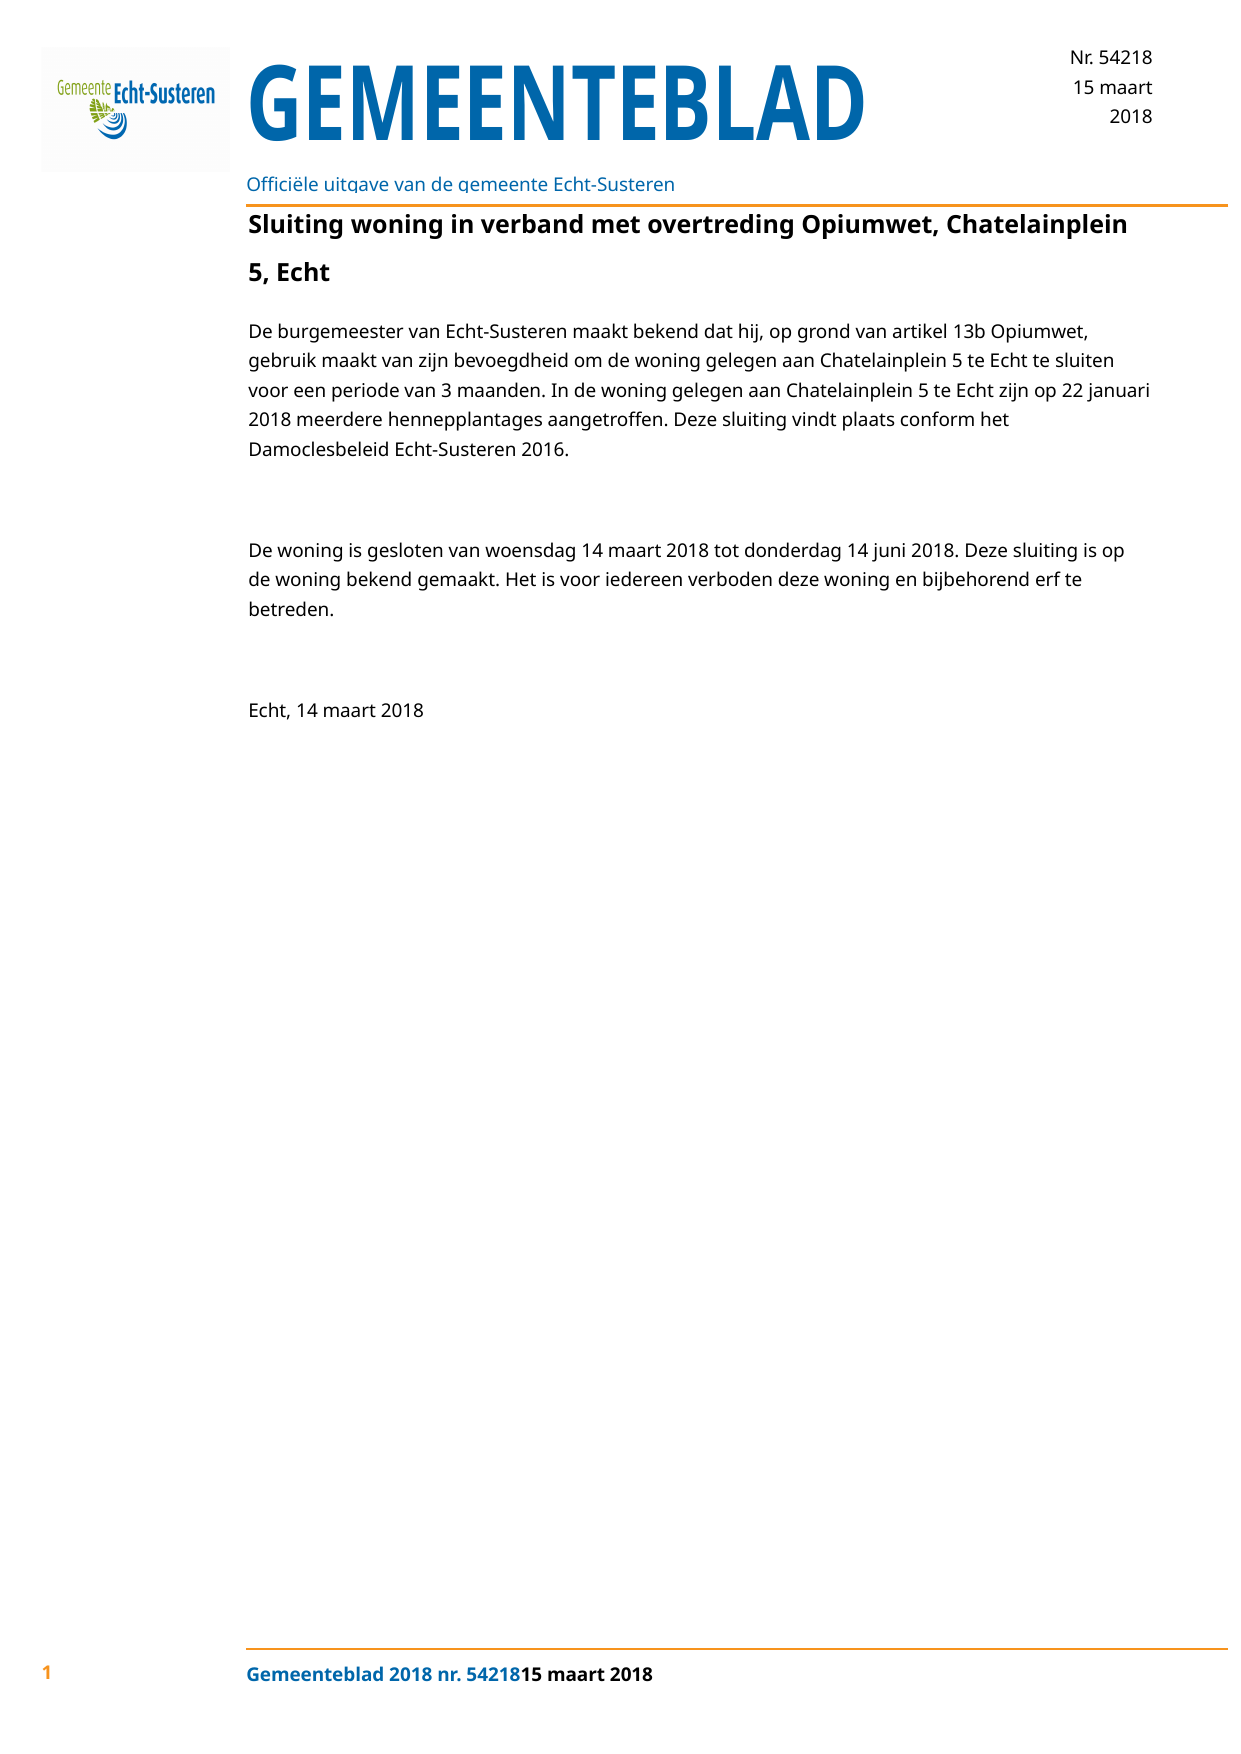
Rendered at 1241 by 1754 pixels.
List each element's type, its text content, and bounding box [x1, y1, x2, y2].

text De burgemeester van Echt-Susteren maakt bekend dat hij, op grond van artikel 13b Opiumwet, gebruik maakt van zijn bevoegdheid om de woning gelegen aan Chatelainplein 5 te Echt te sluiten voor een periode van 3 maanden. In de woning gelegen aan Chatelainplein 5 te Echt zijn op 22 januari 2018 meerdere hennepplantages aangetroffen. Deze sluiting vindt plaats conform het Damoclesbeleid Echt-Susteren 2016. [248, 318, 1152, 462]
text De woning is gesloten van woensdag 14 maart 2018 tot donderdag 14 juni 2018. Deze sluiting is op de woning bekend gemaakt. Het is voor iedereen verboden deze woning en bijbehorend erf te betreden. [248, 537, 1152, 622]
text Echt, 14 maart 2018 [248, 697, 1152, 723]
picture [41, 47, 231, 172]
text Sluiting woning in verband met overtreding Opiumwet, Chatelainplein 5, Echt [248, 207, 1152, 288]
